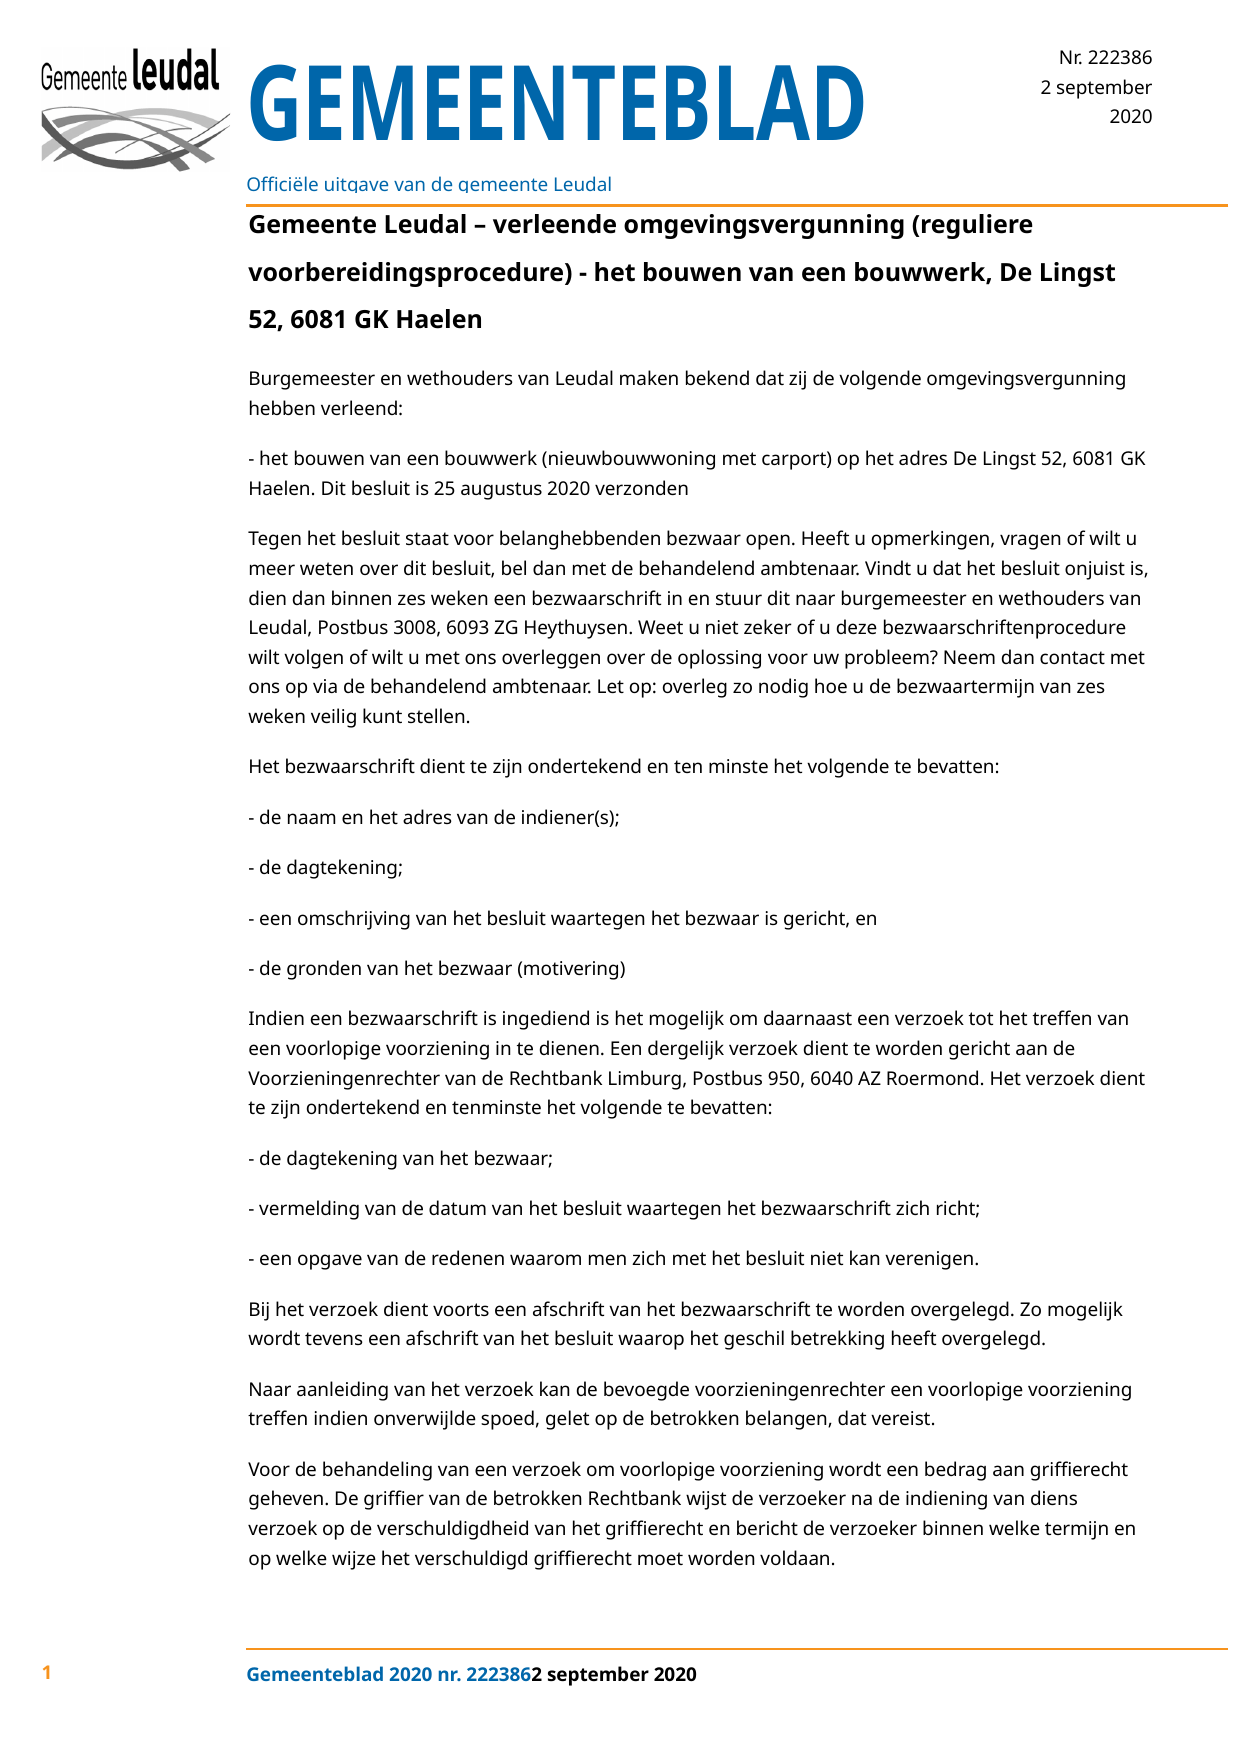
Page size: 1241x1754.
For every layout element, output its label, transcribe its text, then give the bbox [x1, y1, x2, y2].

text - het bouwen van een bouwwerk (nieuwbouwwoning met carport) op het adres De Lingst 52, 6081 GK Haelen. Dit besluit is 25 augustus 2020 verzonden [248, 446, 1152, 501]
text - een omschrijving van het besluit waartegen het bezwaar is gericht, en [248, 905, 1152, 930]
text - de dagtekening; [248, 854, 1152, 880]
text Bij het verzoek dient voorts een afschrift van het bezwaarschrift te worden overgelegd. Zo mogelijk wordt tevens een afschrift van het besluit waarop het geschil betrekking heeft overgelegd. [248, 1296, 1152, 1351]
picture [41, 47, 231, 172]
text Naar aanleiding van het verzoek kan de bevoegde voorzieningenrechter een voorlopige voorziening treffen indien onverwijlde spoed, gelet op de betrokken belangen, dat vereist. [248, 1376, 1152, 1431]
text Het bezwaarschrift dient te zijn ondertekend en ten minste het volgende te bevatten: [248, 753, 1152, 779]
text Tegen het besluit staat voor belanghebbenden bezwaar open. Heeft u opmerkingen, vragen of wilt u meer weten over dit besluit, bel dan met de behandelend ambtenaar. Vindt u dat het besluit onjuist is, dien dan binnen zes weken een bezwaarschrift in en stuur dit naar burgemeester en wethouders van Leudal, Postbus 3008, 6093 ZG Heythuysen. Weet u niet zeker of u deze bezwaarschriftenprocedure wilt volgen of wilt u met ons overleggen over de oplossing voor uw probleem? Neem dan contact met ons op via de behandelend ambtenaar. Let op: overleg zo nodig hoe u de bezwaartermijn van zes weken veilig kunt stellen. [248, 526, 1152, 729]
text Gemeente Leudal – verleende omgevingsvergunning (reguliere voorbereidingsprocedure) - het bouwen van een bouwwerk, De Lingst 52, 6081 GK Haelen [248, 207, 1152, 336]
text Indien een bezwaarschrift is ingediend is het mogelijk om daarnaast een verzoek tot het treffen van een voorlopige voorziening in te dienen. Een dergelijk verzoek dient te worden gericht aan de Voorzieningenrechter van de Rechtbank Limburg, Postbus 950, 6040 AZ Roermond. Het verzoek dient te zijn ondertekend en tenminste het volgende te bevatten: [248, 1006, 1152, 1120]
text - de gronden van het bezwaar (motivering) [248, 955, 1152, 981]
text - de dagtekening van het bezwaar; [248, 1145, 1152, 1170]
text - vermelding van de datum van het besluit waartegen het bezwaarschrift zich richt; [248, 1195, 1152, 1221]
text - de naam en het adres van de indiener(s); [248, 804, 1152, 829]
text Voor de behandeling van een verzoek om voorlopige voorziening wordt een bedrag aan griffierecht geheven. De griffier van de betrokken Rechtbank wijst de verzoeker na de indiening van diens verzoek op de verschuldigdheid van het griffierecht en bericht de verzoeker binnen welke termijn en op welke wijze het verschuldigd griffierecht moet worden voldaan. [248, 1456, 1152, 1570]
text Burgemeester en wethouders van Leudal maken bekend dat zij de volgende omgevingsvergunning hebben verleend: [248, 366, 1152, 421]
text - een opgave van de redenen waarom men zich met het besluit niet kan verenigen. [248, 1246, 1152, 1271]
